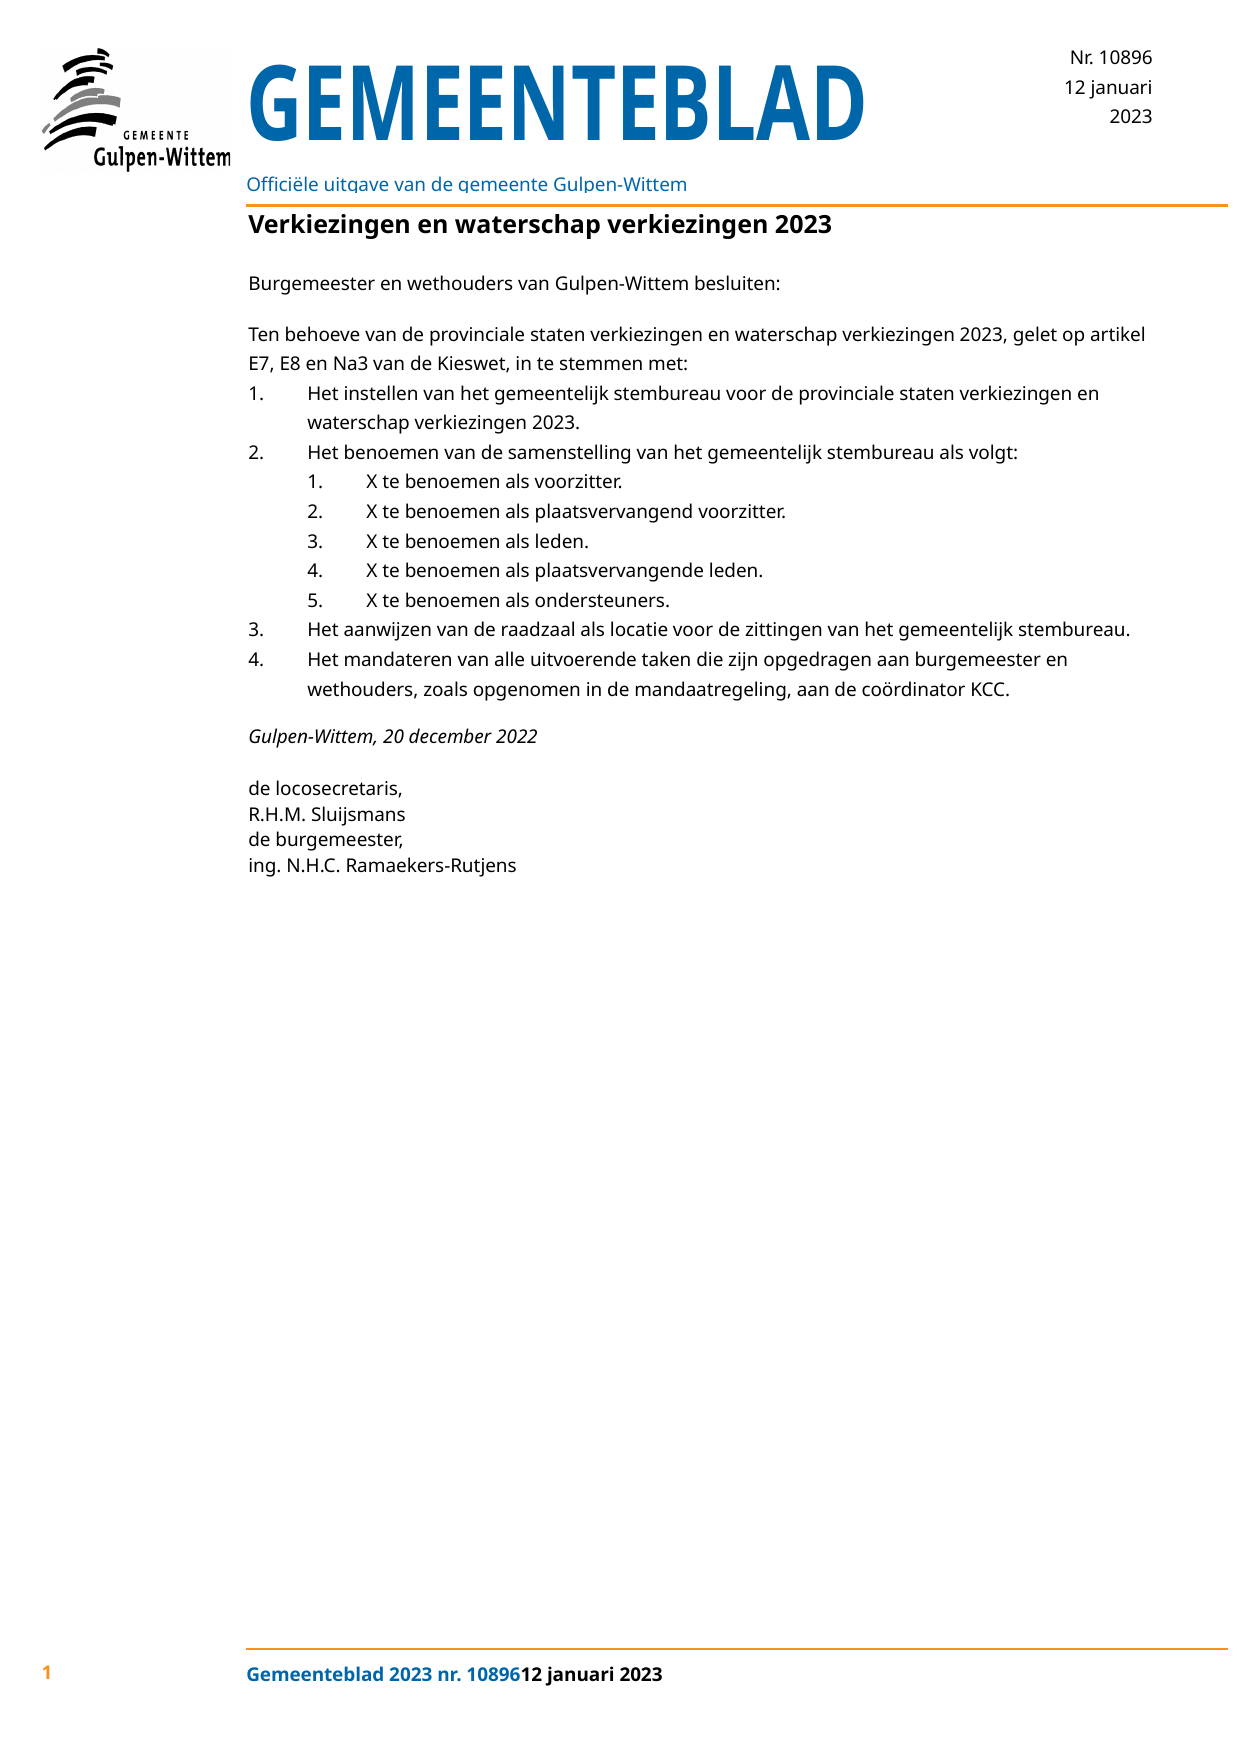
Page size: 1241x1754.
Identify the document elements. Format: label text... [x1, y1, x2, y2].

list Het mandateren van alle uitvoerende taken die zijn opgedragen aan burgemeester en wethouders, zoals opgenomen in de mandaatregeling, aan de coördinator KCC. [248, 646, 1152, 701]
list Het instellen van het gemeentelijk stembureau voor de provinciale staten verkiezingen en waterschap verkiezingen 2023. [248, 380, 1152, 435]
list X te benoemen als leden. [307, 528, 1152, 553]
text Burgemeester en wethouders van Gulpen-Wittem besluiten: [248, 270, 1152, 296]
text Ten behoeve van de provinciale staten verkiezingen en waterschap verkiezingen 2023, gelet op artikel E7, E8 en Na3 van de Kieswet, in te stemmen met: [248, 321, 1152, 376]
list X te benoemen als ondersteuners. [307, 587, 1152, 613]
text de burgemeester, [248, 826, 1152, 852]
text ing. N.H.C. Ramaekers-Rutjens [248, 852, 1152, 878]
list Het benoemen van de samenstelling van het gemeentelijk stembureau als volgt: [248, 439, 1152, 465]
text Verkiezingen en waterschap verkiezingen 2023 [248, 207, 1152, 241]
picture [41, 47, 231, 172]
text R.H.M. Sluijsmans [248, 801, 1152, 826]
list X te benoemen als plaatsvervangende leden. [307, 557, 1152, 583]
text de locosecretaris, [248, 775, 1152, 801]
list Het aanwijzen van de raadzaal als locatie voor de zittingen van het gemeentelijk stembureau. [248, 617, 1152, 642]
list X te benoemen als plaatsvervangend voorzitter. [307, 498, 1152, 524]
list X te benoemen als voorzitter. [307, 469, 1152, 494]
text Gulpen-Wittem, 20 december 2022 [248, 723, 1152, 749]
